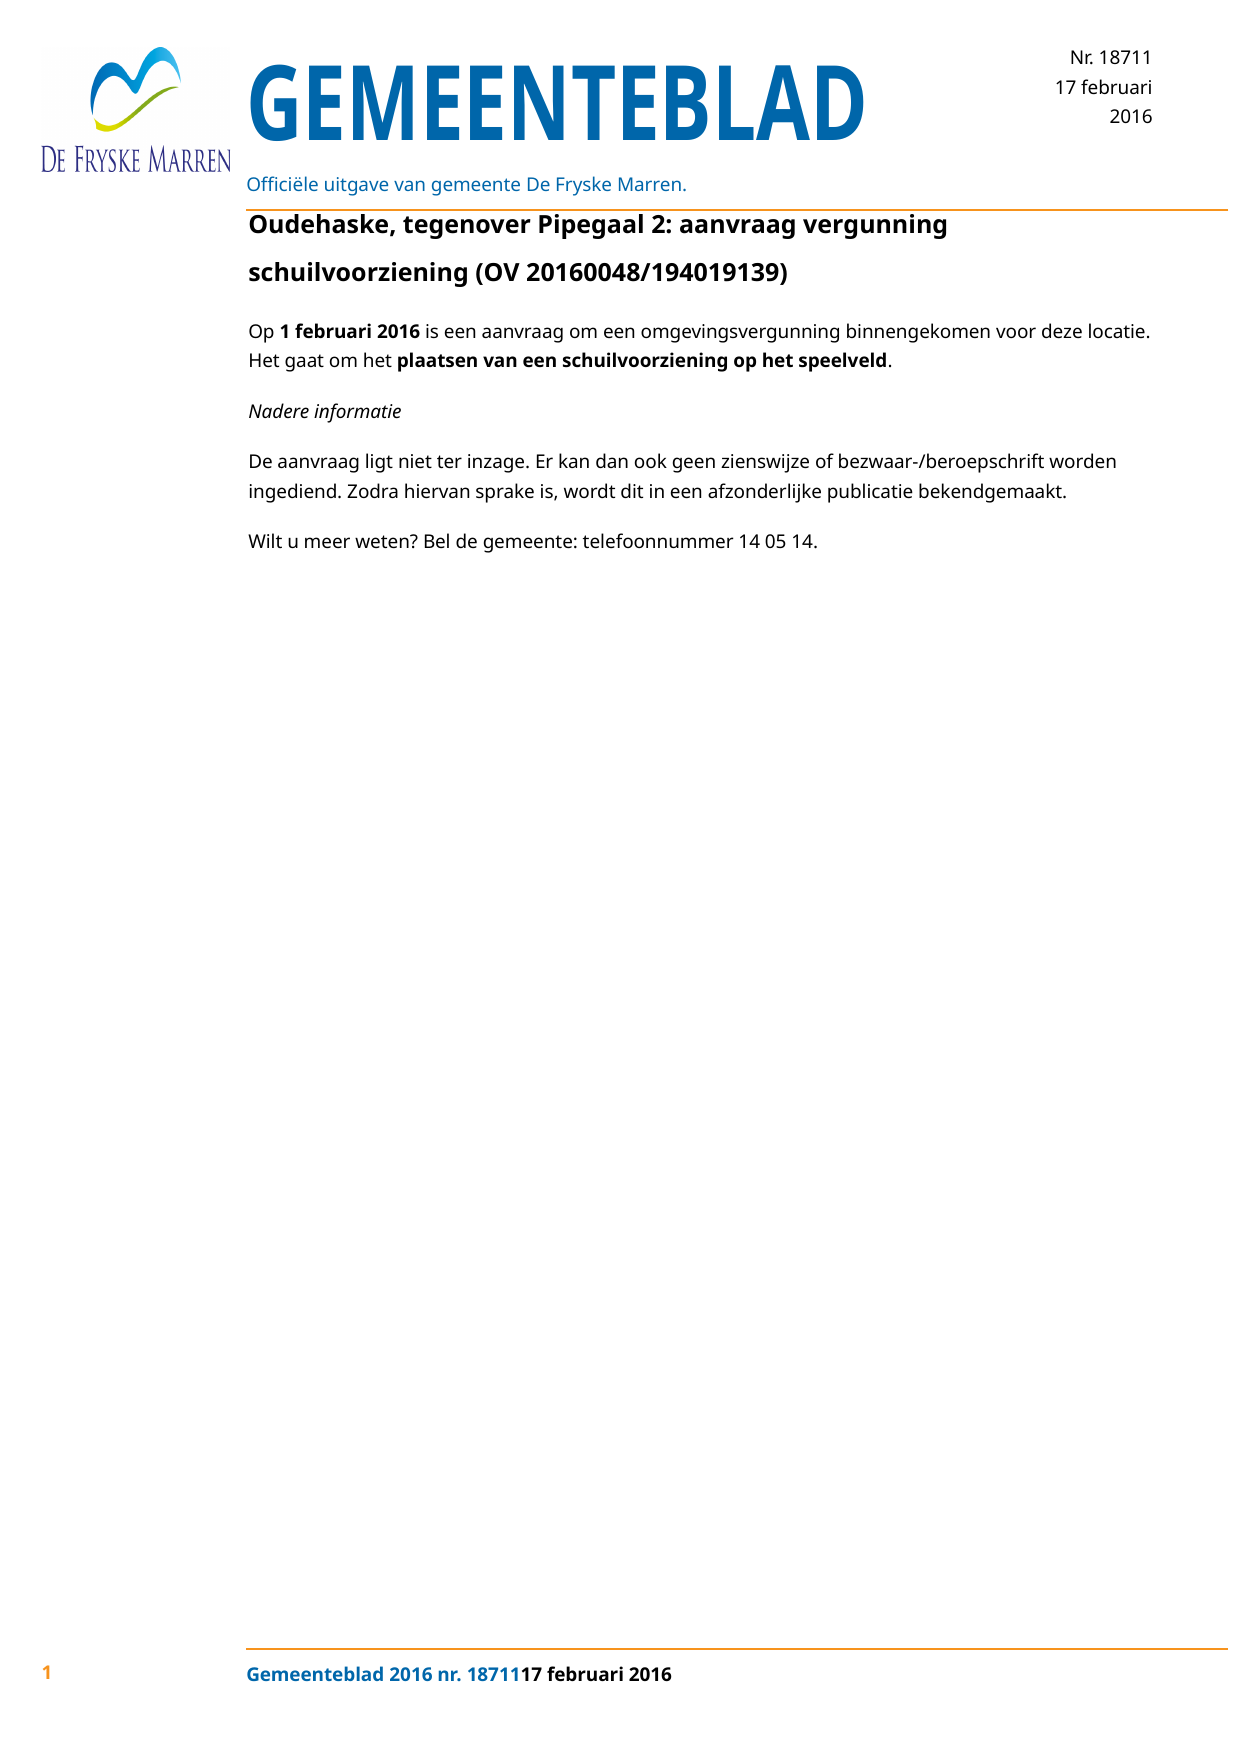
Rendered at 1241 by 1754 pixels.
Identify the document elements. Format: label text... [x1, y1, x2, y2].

text De aanvraag ligt niet ter inzage. Er kan dan ook geen zienswijze of bezwaar-/beroepschrift worden ingediend. Zodra hiervan sprake is, wordt dit in een afzonderlijke publicatie bekendgemaakt. [248, 448, 1152, 504]
text Oudehaske, tegenover Pipegaal 2: aanvraag vergunning schuilvoorziening (OV 20160048/194019139) [248, 211, 1152, 288]
picture [41, 47, 231, 172]
text Op 1 februari 2016 is een aanvraag om een omgevingsvergunning binnengekomen voor deze locatie. Het gaat om het plaatsen van een schuilvoorziening op het speelveld. [248, 318, 1152, 373]
text Wilt u meer weten? Bel de gemeente: telefoonnummer 14 05 14. [248, 528, 1152, 554]
text Nadere informatie [248, 398, 1152, 424]
